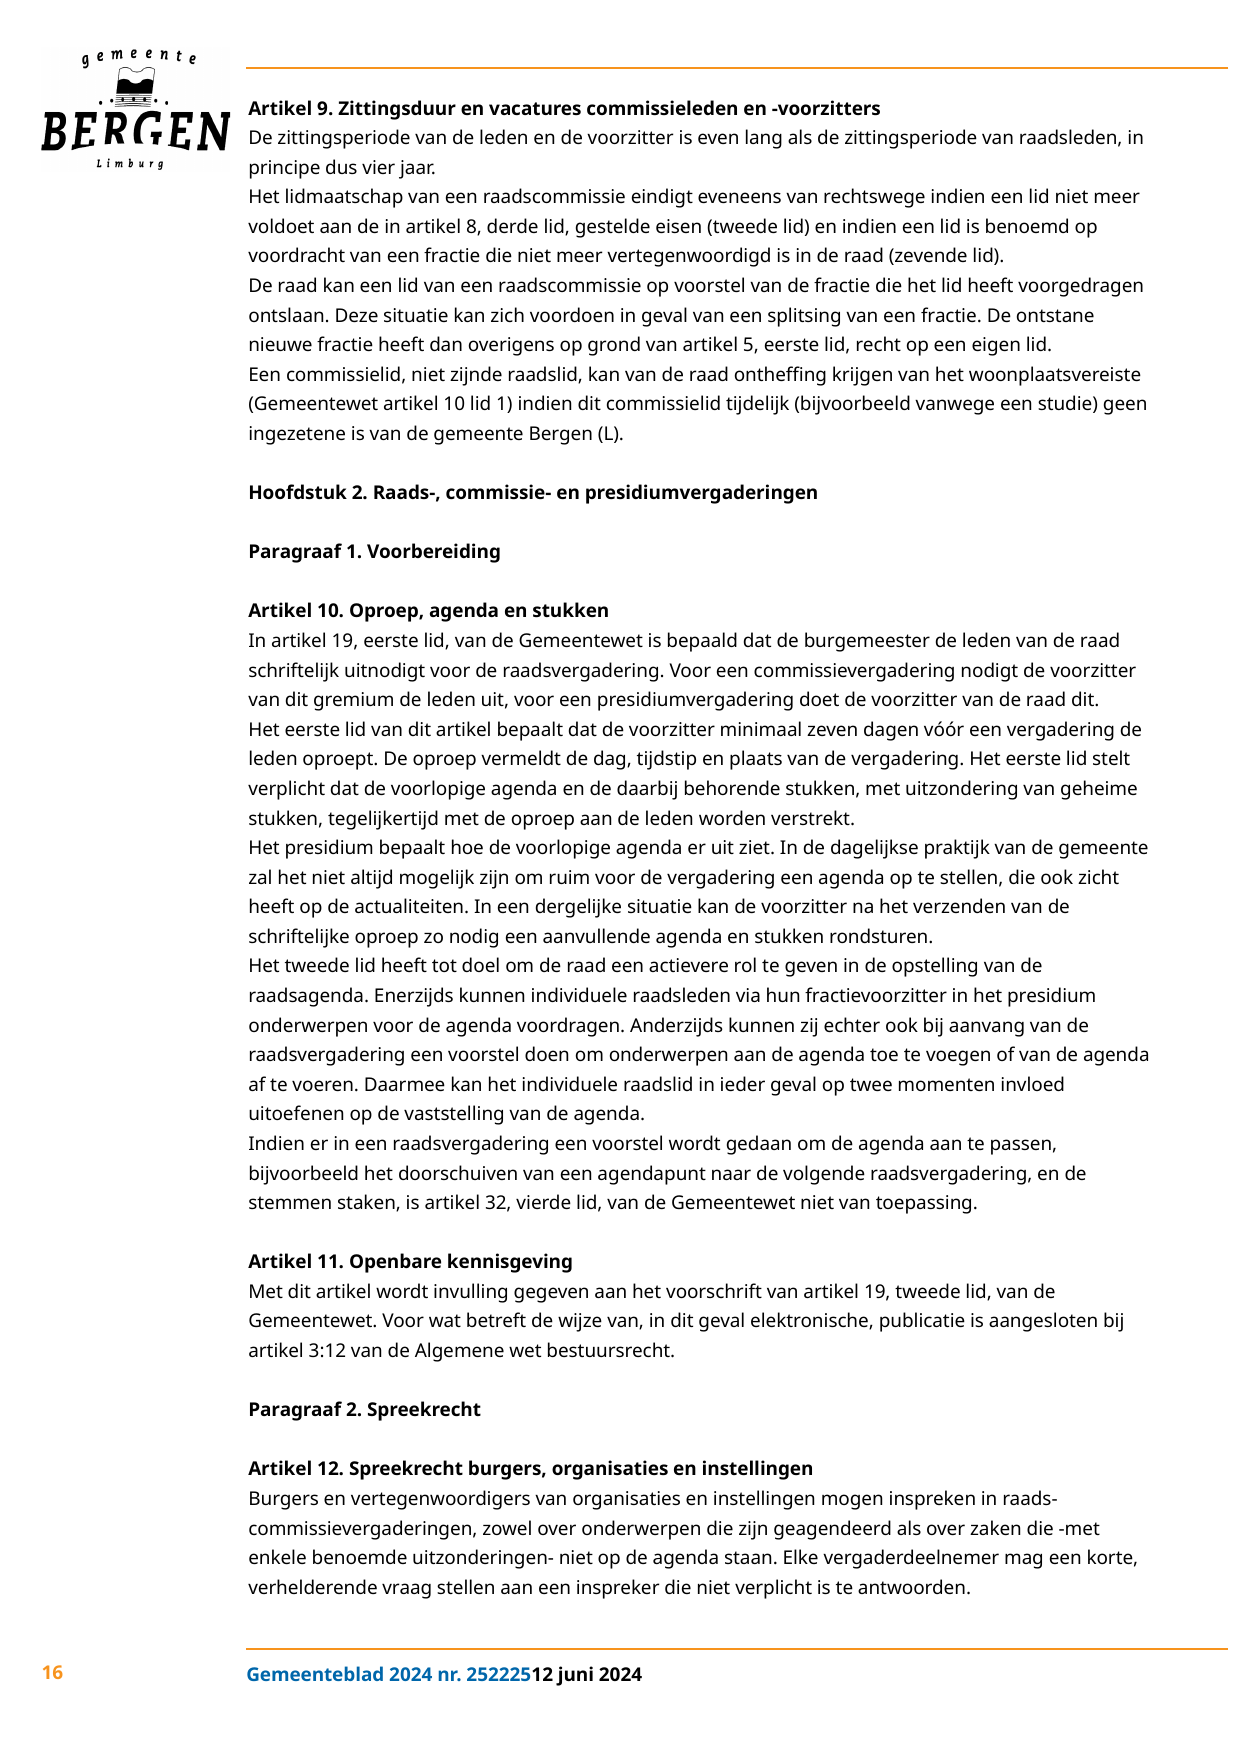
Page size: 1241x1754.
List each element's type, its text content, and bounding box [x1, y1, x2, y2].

text Artikel 10. Oproep, agenda en stukken [248, 598, 1152, 623]
text Artikel 12. Spreekrecht burgers, organisaties en instellingen [248, 1456, 1152, 1481]
text Artikel 9. Zittingsduur en vacatures commissieleden en -voorzitters [248, 95, 1152, 121]
picture [41, 47, 231, 172]
text Indien er in een raadsvergadering een voorstel wordt gedaan om de agenda aan te passen, bijvoorbeeld het doorschuiven van een agendapunt naar de volgende raadsvergadering, en de stemmen staken, is artikel 32, vierde lid, van de Gemeentewet niet van toepassing. [248, 1130, 1152, 1215]
text Paragraaf 1. Voorbereiding [248, 538, 1152, 564]
text In artikel 19, eerste lid, van de Gemeentewet is bepaald dat de burgemeester de leden van de raad schriftelijk uitnodigt voor de raadsvergadering. Voor een commissievergadering nodigt de voorzitter van dit gremium de leden uit, voor een presidiumvergadering doet de voorzitter van de raad dit. [248, 627, 1152, 712]
text Paragraaf 2. Spreekrecht [248, 1396, 1152, 1422]
text De raad kan een lid van een raadscommissie op voorstel van de fractie die het lid heeft voorgedragen ontslaan. Deze situatie kan zich voordoen in geval van een splitsing van een fractie. De ontstane nieuwe fractie heeft dan overigens op grond van artikel 5, eerste lid, recht op een eigen lid. [248, 272, 1152, 357]
text Een commissielid, niet zijnde raadslid, kan van de raad ontheffing krijgen van het woonplaatsvereiste (Gemeentewet artikel 10 lid 1) indien dit commissielid tijdelijk (bijvoorbeeld vanwege een studie) geen ingezetene is van de gemeente Bergen (L). [248, 361, 1152, 446]
text Hoofdstuk 2. Raads-, commissie- en presidiumvergaderingen [248, 479, 1152, 505]
text Met dit artikel wordt invulling gegeven aan het voorschrift van artikel 19, tweede lid, van de Gemeentewet. Voor wat betreft de wijze van, in dit geval elektronische, publicatie is aangesloten bij artikel 3:12 van de Algemene wet bestuursrecht. [248, 1278, 1152, 1363]
text Het lidmaatschap van een raadscommissie eindigt eveneens van rechtswege indien een lid niet meer voldoet aan de in artikel 8, derde lid, gestelde eisen (tweede lid) en indien een lid is benoemd op voordracht van een fractie die niet meer vertegenwoordigd is in de raad (zevende lid). [248, 183, 1152, 268]
text Het presidium bepaalt hoe de voorlopige agenda er uit ziet. In de dagelijkse praktijk van de gemeente zal het niet altijd mogelijk zijn om ruim voor de vergadering een agenda op te stellen, die ook zicht heeft op de actualiteiten. In een dergelijke situatie kan de voorzitter na het verzenden van de schriftelijke oproep zo nodig een aanvullende agenda en stukken rondsturen. [248, 834, 1152, 949]
text Het eerste lid van dit artikel bepaalt dat de voorzitter minimaal zeven dagen vóór een vergadering de leden oproept. De oproep vermeldt de dag, tijdstip en plaats van de vergadering. Het eerste lid stelt verplicht dat de voorlopige agenda en de daarbij behorende stukken, met uitzondering van geheime stukken, tegelijkertijd met de oproep aan de leden worden verstrekt. [248, 716, 1152, 831]
text Artikel 11. Openbare kennisgeving [248, 1248, 1152, 1274]
text De zittingsperiode van de leden en de voorzitter is even lang als de zittingsperiode van raadsleden, in principe dus vier jaar. [248, 124, 1152, 180]
text Burgers en vertegenwoordigers van organisaties en instellingen mogen inspreken in raads- commissievergaderingen, zowel over onderwerpen die zijn geagendeerd als over zaken die -met enkele benoemde uitzonderingen- niet op de agenda staan. Elke vergaderdeelnemer mag een korte, verhelderende vraag stellen aan een inspreker die niet verplicht is te antwoorden. [248, 1485, 1152, 1600]
text Het tweede lid heeft tot doel om de raad een actievere rol te geven in de opstelling van de raadsagenda. Enerzijds kunnen individuele raadsleden via hun fractievoorzitter in het presidium onderwerpen voor de agenda voordragen. Anderzijds kunnen zij echter ook bij aanvang van de raadsvergadering een voorstel doen om onderwerpen aan de agenda toe te voegen of van de agenda af te voeren. Daarmee kan het individuele raadslid in ieder geval op twee momenten invloed uitoefenen op de vaststelling van de agenda. [248, 953, 1152, 1126]
